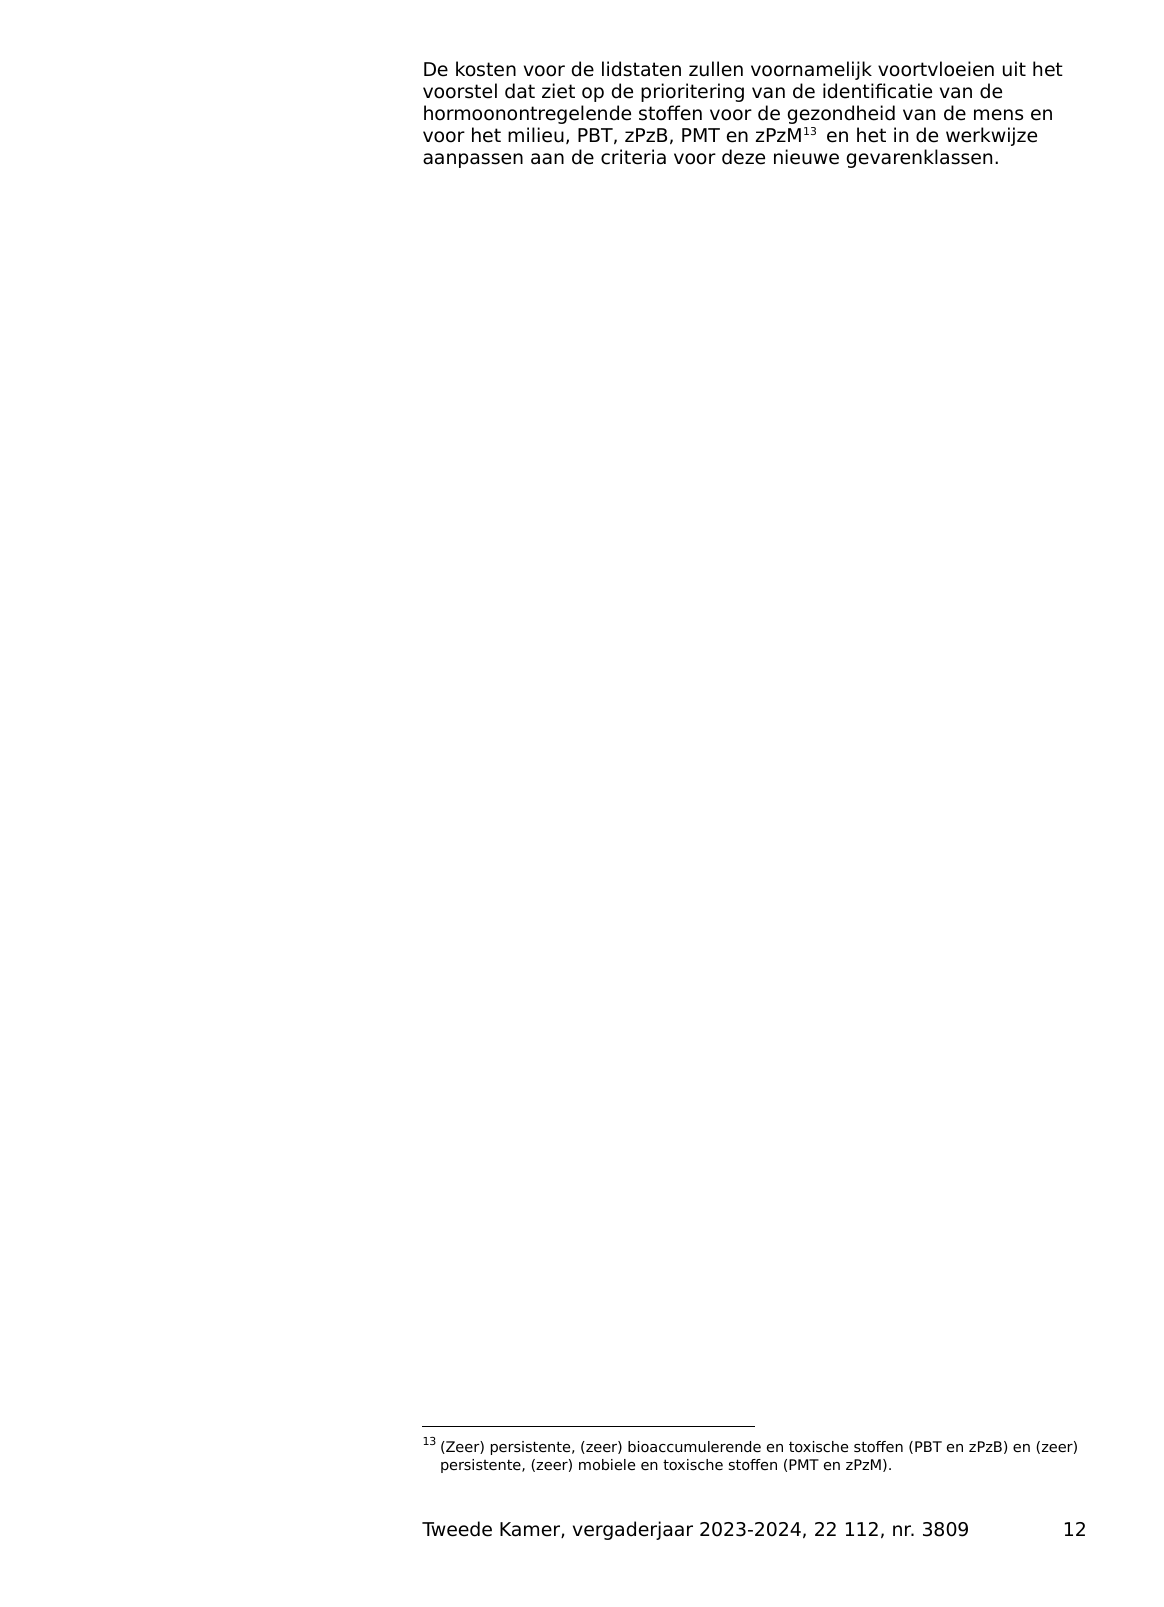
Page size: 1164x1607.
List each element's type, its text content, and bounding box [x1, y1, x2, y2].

text De kosten voor de lidstaten zullen voornamelijk voortvloeien uit het voorstel dat ziet op de prioritering van de identificatie van de hormoonontregelende stoffen voor de gezondheid van de mens en voor het milieu, PBT, zPzB, PMT en zPzM en het in de werkwijze aanpassen aan de criteria voor deze nieuwe gevarenklassen. [422, 59, 1087, 169]
text (Zeer) persistente, (zeer) bioaccumulerende en toxische stoffen (PBT en zPzB) en (zeer) persistente, (zeer) mobiele en toxische stoffen (PMT en zPzM). [422, 1435, 1087, 1474]
